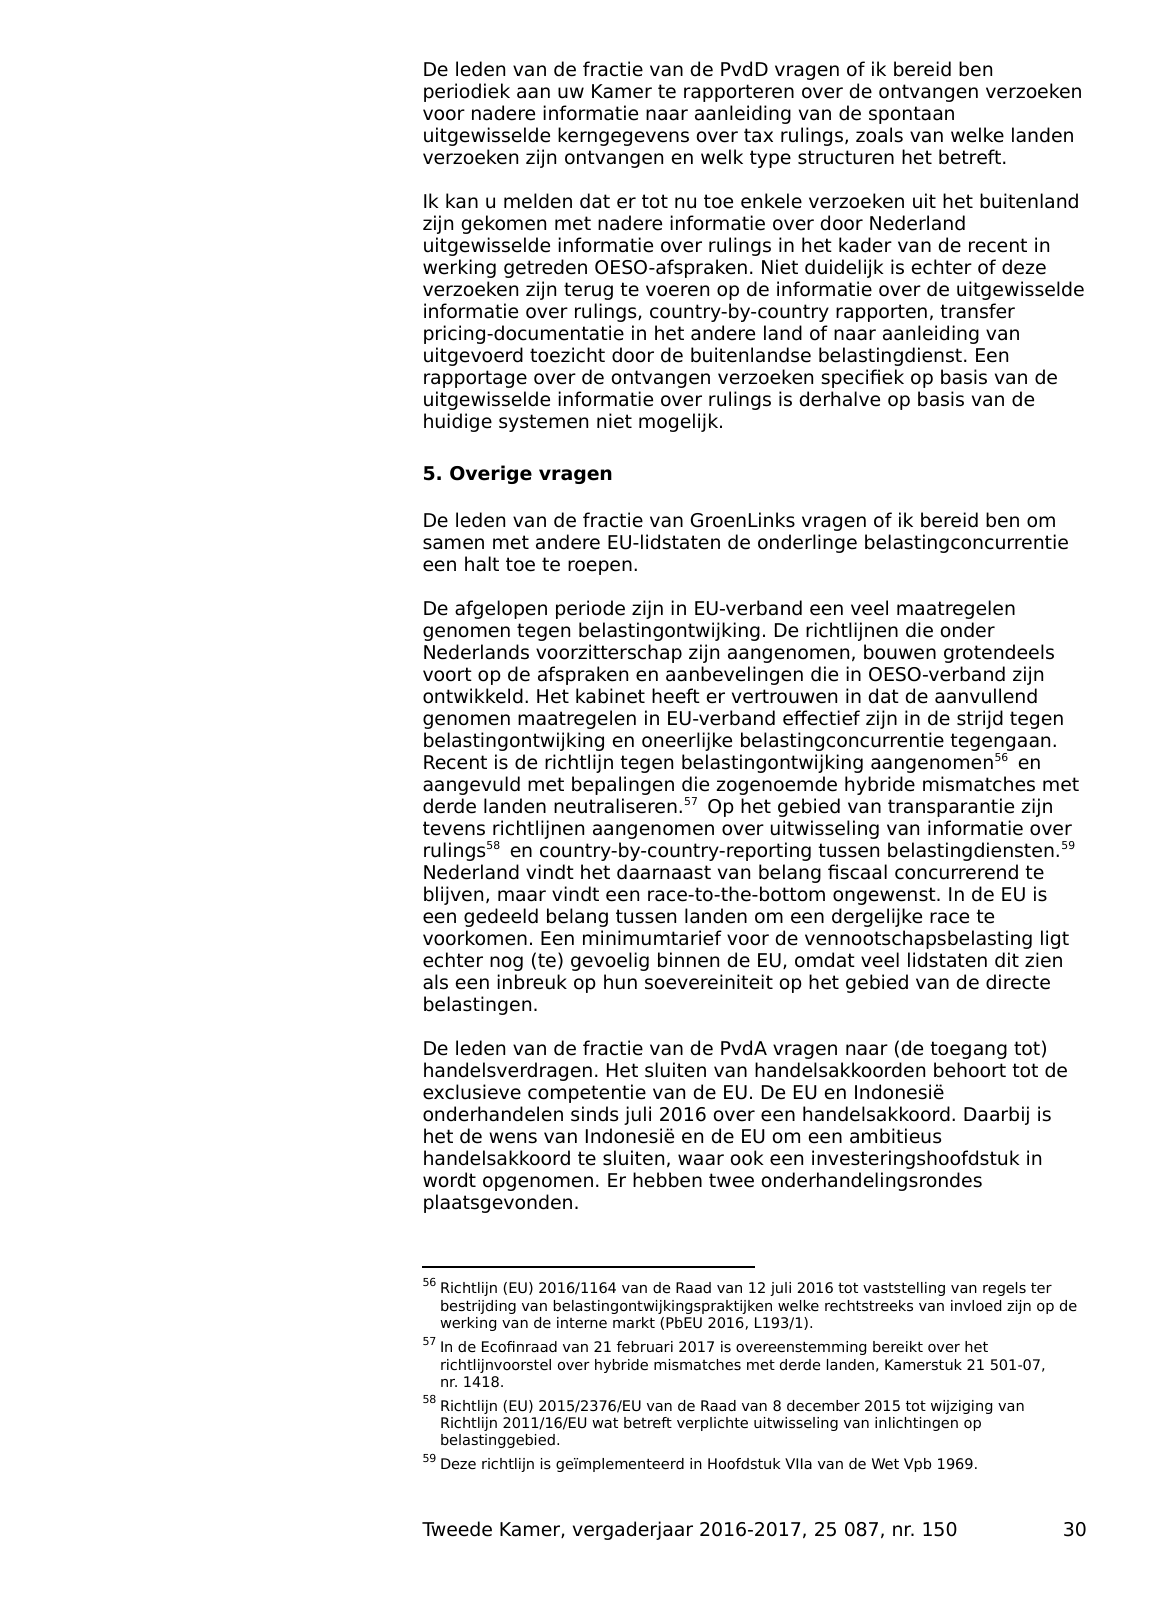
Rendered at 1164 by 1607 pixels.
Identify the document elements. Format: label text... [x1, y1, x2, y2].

text Ik kan u melden dat er tot nu toe enkele verzoeken uit het buitenland zijn gekomen met nadere informatie over door Nederland uitgewisselde informatie over rulings in het kader van de recent in werking getreden OESO-afspraken. Niet duidelijk is echter of deze verzoeken zijn terug te voeren op de informatie over de uitgewisselde informatie over rulings, country-by-country rapporten, transfer pricing-documentatie in het andere land of naar aanleiding van uitgevoerd toezicht door de buitenlandse belastingdienst. Een rapportage over de ontvangen verzoeken specifiek op basis van de uitgewisselde informatie over rulings is derhalve op basis van de huidige systemen niet mogelijk. [422, 191, 1087, 433]
text In de Ecofinraad van 21 februari 2017 is overeenstemming bereikt over het richtlijnvoorstel over hybride mismatches met derde landen, Kamerstuk 21 501-07, nr. 1418. [422, 1335, 1087, 1391]
text De leden van de fractie van GroenLinks vragen of ik bereid ben om samen met andere EU-lidstaten de onderlinge belastingconcurrentie een halt toe te roepen. [422, 510, 1087, 576]
text De leden van de fractie van de PvdD vragen of ik bereid ben periodiek aan uw Kamer te rapporteren over de ontvangen verzoeken voor nadere informatie naar aanleiding van de spontaan uitgewisselde kerngegevens over tax rulings, zoals van welke landen verzoeken zijn ontvangen en welk type structuren het betreft. [422, 59, 1087, 169]
text Deze richtlijn is geïmplementeerd in Hoofdstuk VIIa van de Wet Vpb 1969. [422, 1452, 1087, 1474]
text De leden van de fractie van de PvdA vragen naar (de toegang tot) handelsverdragen. Het sluiten van handelsakkoorden behoort tot de exclusieve competentie van de EU. De EU en Indonesië onderhandelen sinds juli 2016 over een handelsakkoord. Daarbij is het de wens van Indonesië en de EU om een ambitieus handelsakkoord te sluiten, waar ook een investeringshoofdstuk in wordt opgenomen. Er hebben twee onderhandelingsrondes plaatsgevonden. [422, 1038, 1087, 1214]
subtitle 5. Overige vragen [422, 463, 1087, 485]
text De afgelopen periode zijn in EU-verband een veel maatregelen genomen tegen belastingontwijking. De richtlijnen die onder Nederlands voorzitterschap zijn aangenomen, bouwen grotendeels voort op de afspraken en aanbevelingen die in OESO-verband zijn ontwikkeld. Het kabinet heeft er vertrouwen in dat de aanvullend genomen maatregelen in EU-verband effectief zijn in de strijd tegen belastingontwijking en oneerlijke belastingconcurrentie tegengaan. Recent is de richtlijn tegen belastingontwijking aangenomen en aangevuld met bepalingen die zogenoemde hybride mismatches met derde landen neutraliseren. Op het gebied van transparantie zijn tevens richtlijnen aangenomen over uitwisseling van informatie over rulings en country-by-country-reporting tussen belastingdiensten. Nederland vindt het daarnaast van belang fiscaal concurrerend te blijven, maar vindt een race-to-the-bottom ongewenst. In de EU is een gedeeld belang tussen landen om een dergelijke race te voorkomen. Een minimumtarief voor de vennootschapsbelasting ligt echter nog (te) gevoelig binnen de EU, omdat veel lidstaten dit zien als een inbreuk op hun soevereiniteit op het gebied van de directe belastingen. [422, 598, 1087, 1016]
text Richtlijn (EU) 2015/2376/EU van de Raad van 8 december 2015 tot wijziging van Richtlijn 2011/16/EU wat betreft verplichte uitwisseling van inlichtingen op belastinggebied. [422, 1393, 1087, 1449]
text Richtlijn (EU) 2016/1164 van de Raad van 12 juli 2016 tot vaststelling van regels ter bestrijding van belastingontwijkingspraktijken welke rechtstreeks van invloed zijn op de werking van de interne markt (PbEU 2016, L193/1). [422, 1276, 1087, 1332]
